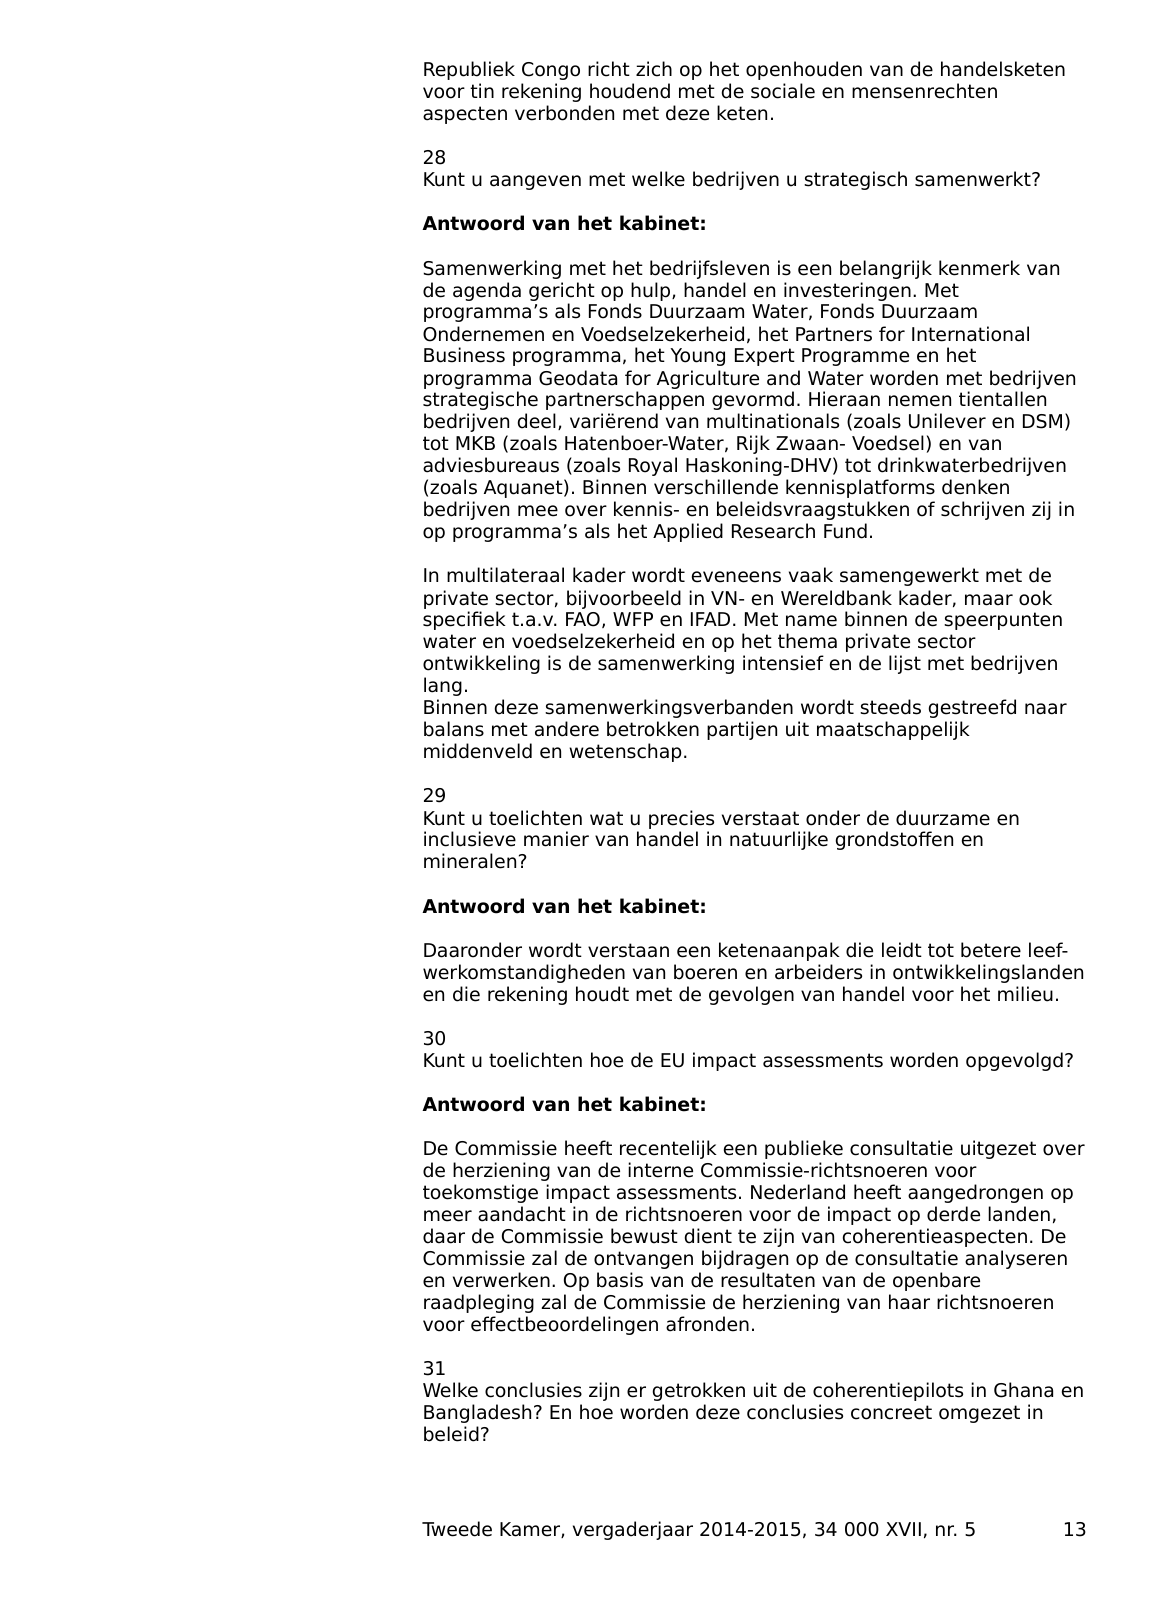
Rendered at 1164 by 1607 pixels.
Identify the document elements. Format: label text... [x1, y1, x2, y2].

text Daaronder wordt verstaan een ketenaanpak die leidt tot betere leef- werkomstandigheden van boeren en arbeiders in ontwikkelingslanden en die rekening houdt met de gevolgen van handel voor het milieu. [422, 940, 1087, 1006]
subtitle Antwoord van het kabinet: [422, 896, 1087, 917]
subtitle Antwoord van het kabinet: [422, 213, 1087, 235]
text 31 [422, 1358, 1087, 1380]
text De Commissie heeft recentelijk een publieke consultatie uitgezet over de herziening van de interne Commissie-richtsnoeren voor toekomstige impact assessments. Nederland heeft aangedrongen op meer aandacht in de richtsnoeren voor de impact op derde landen, daar de Commissie bewust dient te zijn van coherentieaspecten. De Commissie zal de ontvangen bijdragen op de consultatie analyseren en verwerken. Op basis van de resultaten van de openbare raadpleging zal de Commissie de herziening van haar richtsnoeren voor effectbeoordelingen afronden. [422, 1138, 1087, 1336]
text 30 [422, 1028, 1087, 1050]
text Kunt u toelichten wat u precies verstaat onder de duurzame en inclusieve manier van handel in natuurlijke grondstoffen en mineralen? [422, 807, 1087, 873]
subtitle Antwoord van het kabinet: [422, 1094, 1087, 1116]
text Kunt u aangeven met welke bedrijven u strategisch samenwerkt? [422, 169, 1087, 191]
text In multilateraal kader wordt eveneens vaak samengewerkt met de private sector, bijvoorbeeld in VN- en Wereldbank kader, maar ook specifiek t.a.v. FAO, WFP en IFAD. Met name binnen de speerpunten water en voedselzekerheid en op het thema private sector ontwikkeling is de samenwerking intensief en de lijst met bedrijven lang. [422, 565, 1087, 697]
text Binnen deze samenwerkingsverbanden wordt steeds gestreefd naar balans met andere betrokken partijen uit maatschappelijk middenveld en wetenschap. [422, 697, 1087, 763]
text Kunt u toelichten hoe de EU impact assessments worden opgevolgd? [422, 1050, 1087, 1072]
text Republiek Congo richt zich op het openhouden van de handelsketen voor tin rekening houdend met de sociale en mensenrechten aspecten verbonden met deze keten. [422, 59, 1087, 125]
text Samenwerking met het bedrijfsleven is een belangrijk kenmerk van de agenda gericht op hulp, handel en investeringen. Met programma’s als Fonds Duurzaam Water, Fonds Duurzaam Ondernemen en Voedselzekerheid, het Partners for International Business programma, het Young Expert Programme en het programma Geodata for Agriculture and Water worden met bedrijven strategische partnerschappen gevormd. Hieraan nemen tientallen bedrijven deel, variërend van multinationals (zoals Unilever en DSM) tot MKB (zoals Hatenboer-Water, Rijk Zwaan- Voedsel) en van adviesbureaus (zoals Royal Haskoning-DHV) tot drinkwaterbedrijven (zoals Aquanet). Binnen verschillende kennisplatforms denken bedrijven mee over kennis- en beleidsvraagstukken of schrijven zij in op programma’s als het Applied Research Fund. [422, 257, 1087, 543]
text Welke conclusies zijn er getrokken uit de coherentiepilots in Ghana en Bangladesh? En hoe worden deze conclusies concreet omgezet in beleid? [422, 1380, 1087, 1446]
text 29 [422, 785, 1087, 807]
text 28 [422, 147, 1087, 169]
